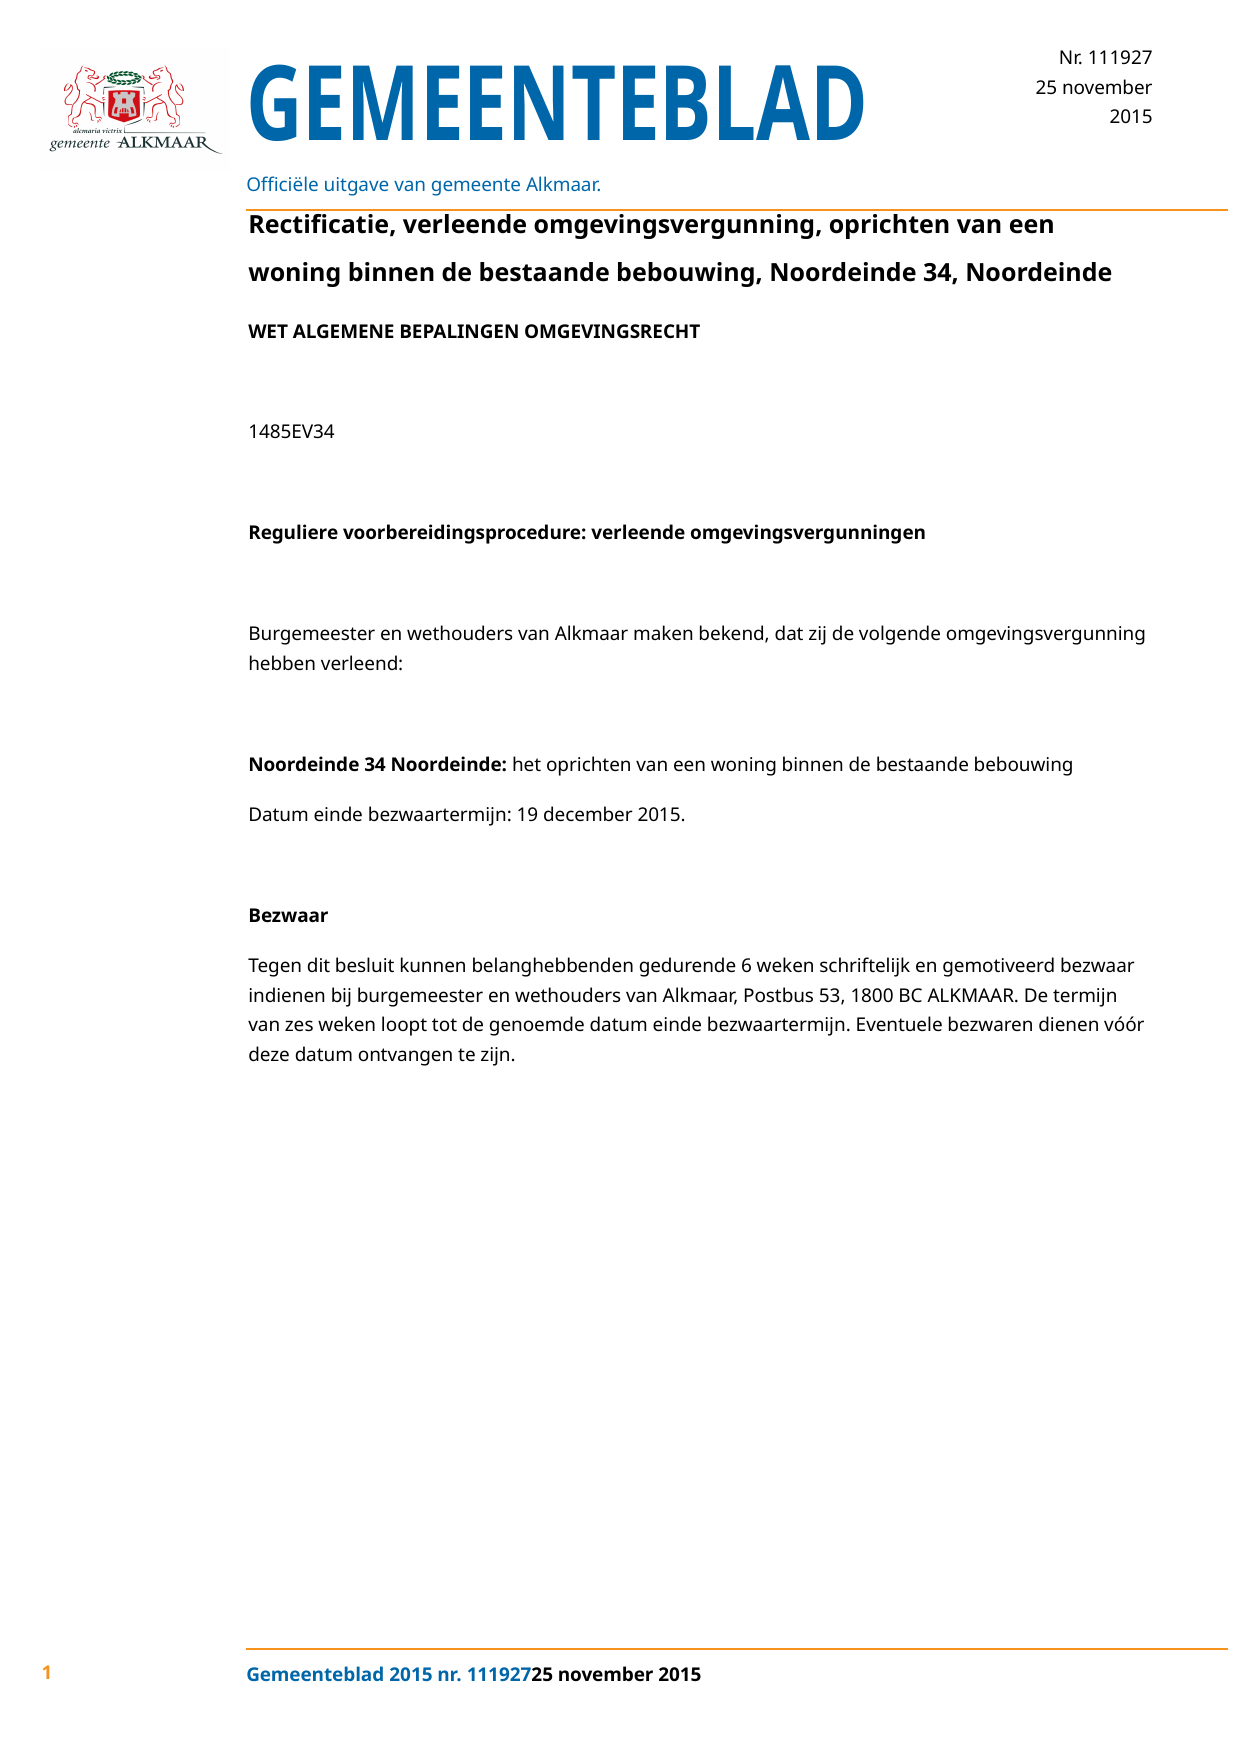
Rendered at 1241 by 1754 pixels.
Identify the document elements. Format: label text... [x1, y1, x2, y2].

text Bezwaar [248, 902, 1152, 928]
text Tegen dit besluit kunnen belanghebbenden gedurende 6 weken schriftelijk en gemotiveerd bezwaar indienen bij burgemeester en wethouders van Alkmaar, Postbus 53, 1800 BC ALKMAAR. De termijn van zes weken loopt tot de genoemde datum einde bezwaartermijn. Eventuele bezwaren dienen vóór deze datum ontvangen te zijn. [248, 952, 1152, 1067]
picture [41, 47, 231, 172]
text Datum einde bezwaartermijn: 19 december 2015. [248, 801, 1152, 827]
text 1485EV34 [248, 419, 1152, 444]
text Burgemeester en wethouders van Alkmaar maken bekend, dat zij de volgende omgevingsvergunning hebben verleend: [248, 620, 1152, 676]
text WET ALGEMENE BEPALINGEN OMGEVINGSRECHT [248, 318, 1152, 344]
text Reguliere voorbereidingsprocedure: verleende omgevingsvergunningen [248, 519, 1152, 545]
text Noordeinde 34 Noordeinde: het oprichten van een woning binnen de bestaande bebouwing [248, 751, 1152, 777]
text Rectificatie, verleende omgevingsvergunning, oprichten van een woning binnen de bestaande bebouwing, Noordeinde 34, Noordeinde [248, 211, 1152, 288]
